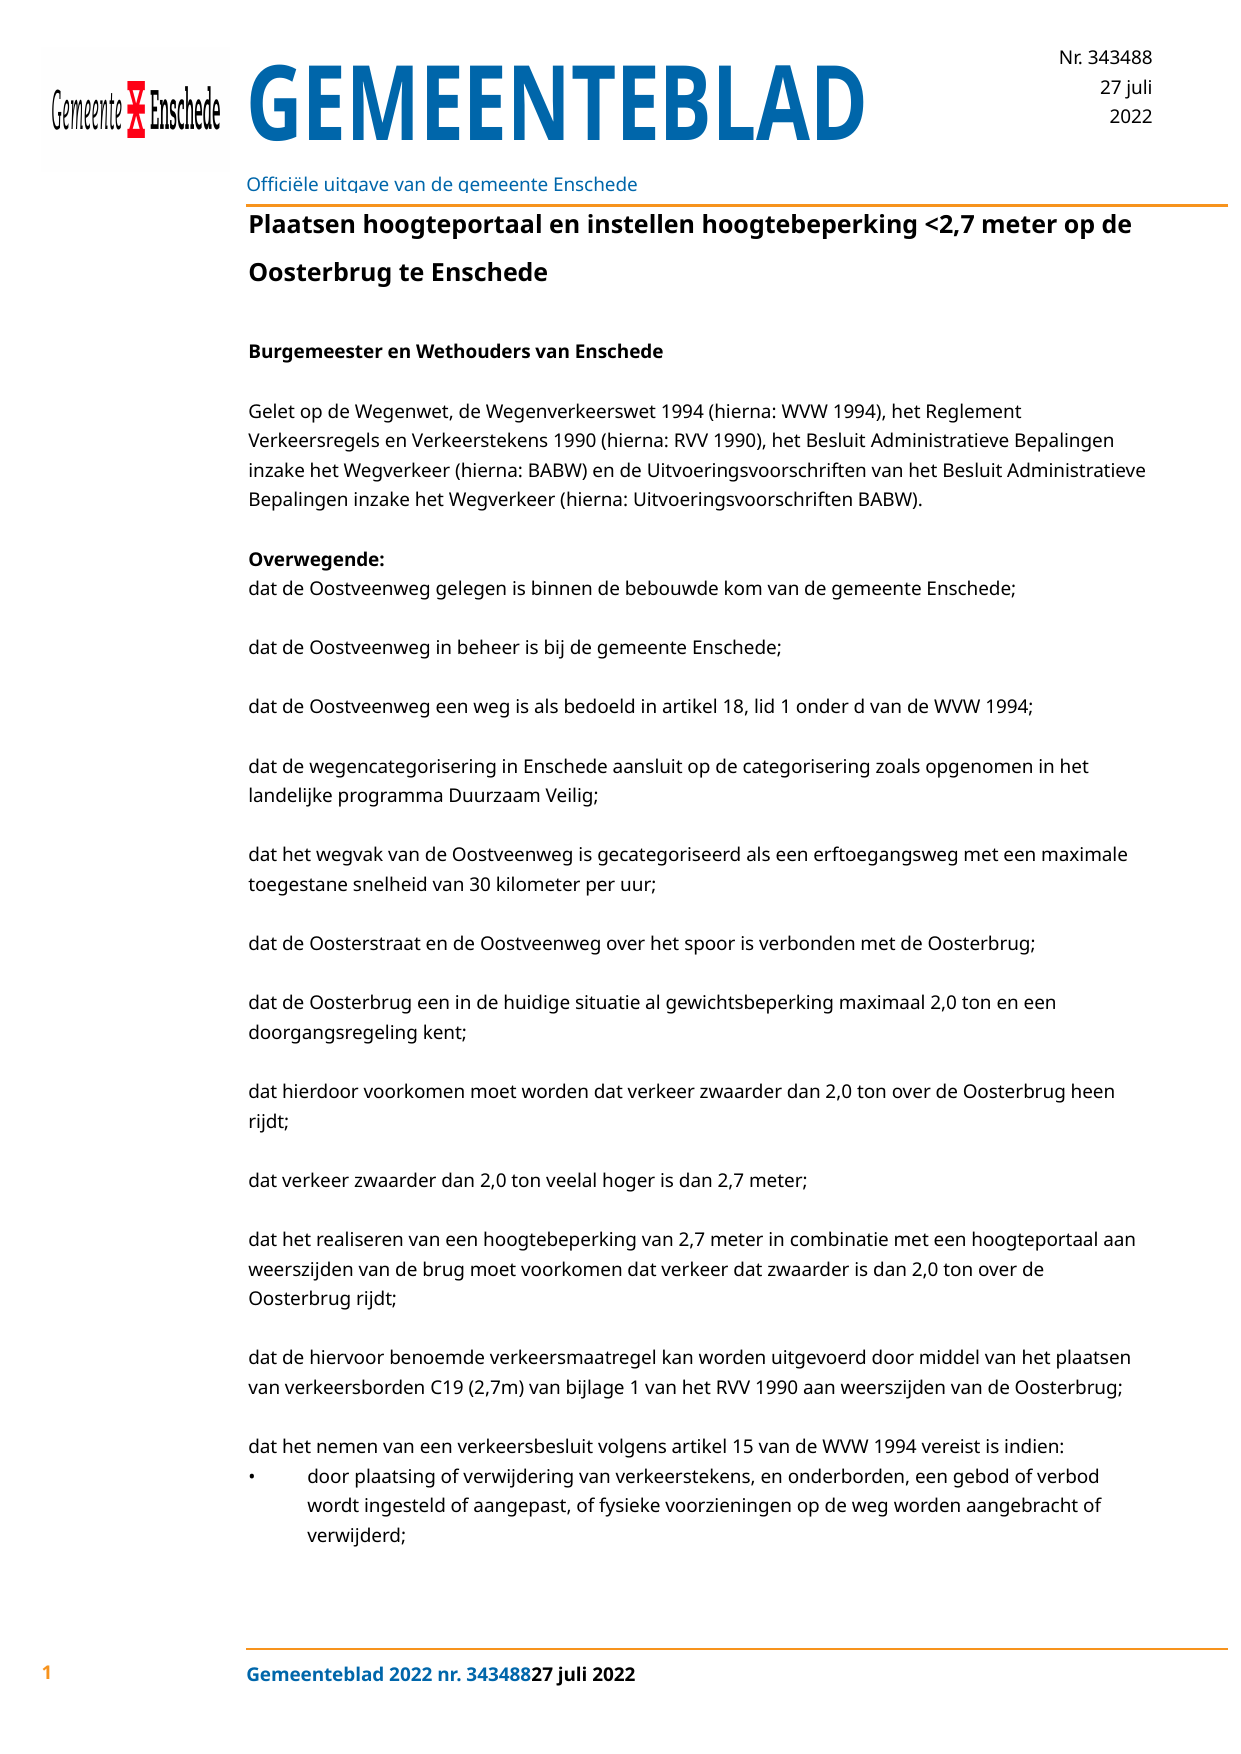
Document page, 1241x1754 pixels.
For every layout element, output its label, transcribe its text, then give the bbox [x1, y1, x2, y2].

text Overwegende: [248, 546, 1152, 571]
text dat het nemen van een verkeersbesluit volgens artikel 15 van de WVW 1994 vereist is indien: [248, 1433, 1152, 1459]
text Burgemeester en Wethouders van Enschede [248, 339, 1152, 364]
text dat de Oostveenweg in beheer is bij de gemeente Enschede; [248, 634, 1152, 660]
picture [41, 47, 231, 172]
text Gelet op de Wegenwet, de Wegenverkeerswet 1994 (hierna: WVW 1994), het Reglement Verkeersregels en Verkeerstekens 1990 (hierna: RVV 1990), het Besluit Administratieve Bepalingen inzake het Wegverkeer (hierna: BABW) en de Uitvoeringsvoorschriften van het Besluit Administratieve Bepalingen inzake het Wegverkeer (hierna: Uitvoeringsvoorschriften BABW). [248, 398, 1152, 512]
text dat het wegvak van de Oostveenweg is gecategoriseerd als een erftoegangsweg met een maximale toegestane snelheid van 30 kilometer per uur; [248, 842, 1152, 897]
text dat de Oostveenweg een weg is als bedoeld in artikel 18, lid 1 onder d van de WVW 1994; [248, 694, 1152, 719]
list door plaatsing of verwijdering van verkeerstekens, en onderborden, een gebod of verbod wordt ingesteld of aangepast, of fysieke voorzieningen op de weg worden aangebracht of verwijderd; [248, 1463, 1152, 1548]
text dat hierdoor voorkomen moet worden dat verkeer zwaarder dan 2,0 ton over de Oosterbrug heen rijdt; [248, 1078, 1152, 1133]
text dat de wegencategorisering in Enschede aansluit op de categorisering zoals opgenomen in het landelijke programma Duurzaam Veilig; [248, 753, 1152, 808]
text dat de Oosterbrug een in de huidige situatie al gewichtsbeperking maximaal 2,0 ton en een doorgangsregeling kent; [248, 989, 1152, 1045]
text dat het realiseren van een hoogtebeperking van 2,7 meter in combinatie met een hoogteportaal aan weerszijden van de brug moet voorkomen dat verkeer dat zwaarder is dan 2,0 ton over de Oosterbrug rijdt; [248, 1226, 1152, 1311]
text dat de Oosterstraat en de Oostveenweg over het spoor is verbonden met de Oosterbrug; [248, 930, 1152, 956]
text dat de hiervoor benoemde verkeersmaatregel kan worden uitgevoerd door middel van het plaatsen van verkeersborden C19 (2,7m) van bijlage 1 van het RVV 1990 aan weerszijden van de Oosterbrug; [248, 1344, 1152, 1400]
text dat verkeer zwaarder dan 2,0 ton veelal hoger is dan 2,7 meter; [248, 1167, 1152, 1193]
text Plaatsen hoogteportaal en instellen hoogtebeperking <2,7 meter op de Oosterbrug te Enschede [248, 207, 1152, 288]
text dat de Oostveenweg gelegen is binnen de bebouwde kom van de gemeente Enschede; [248, 575, 1152, 601]
